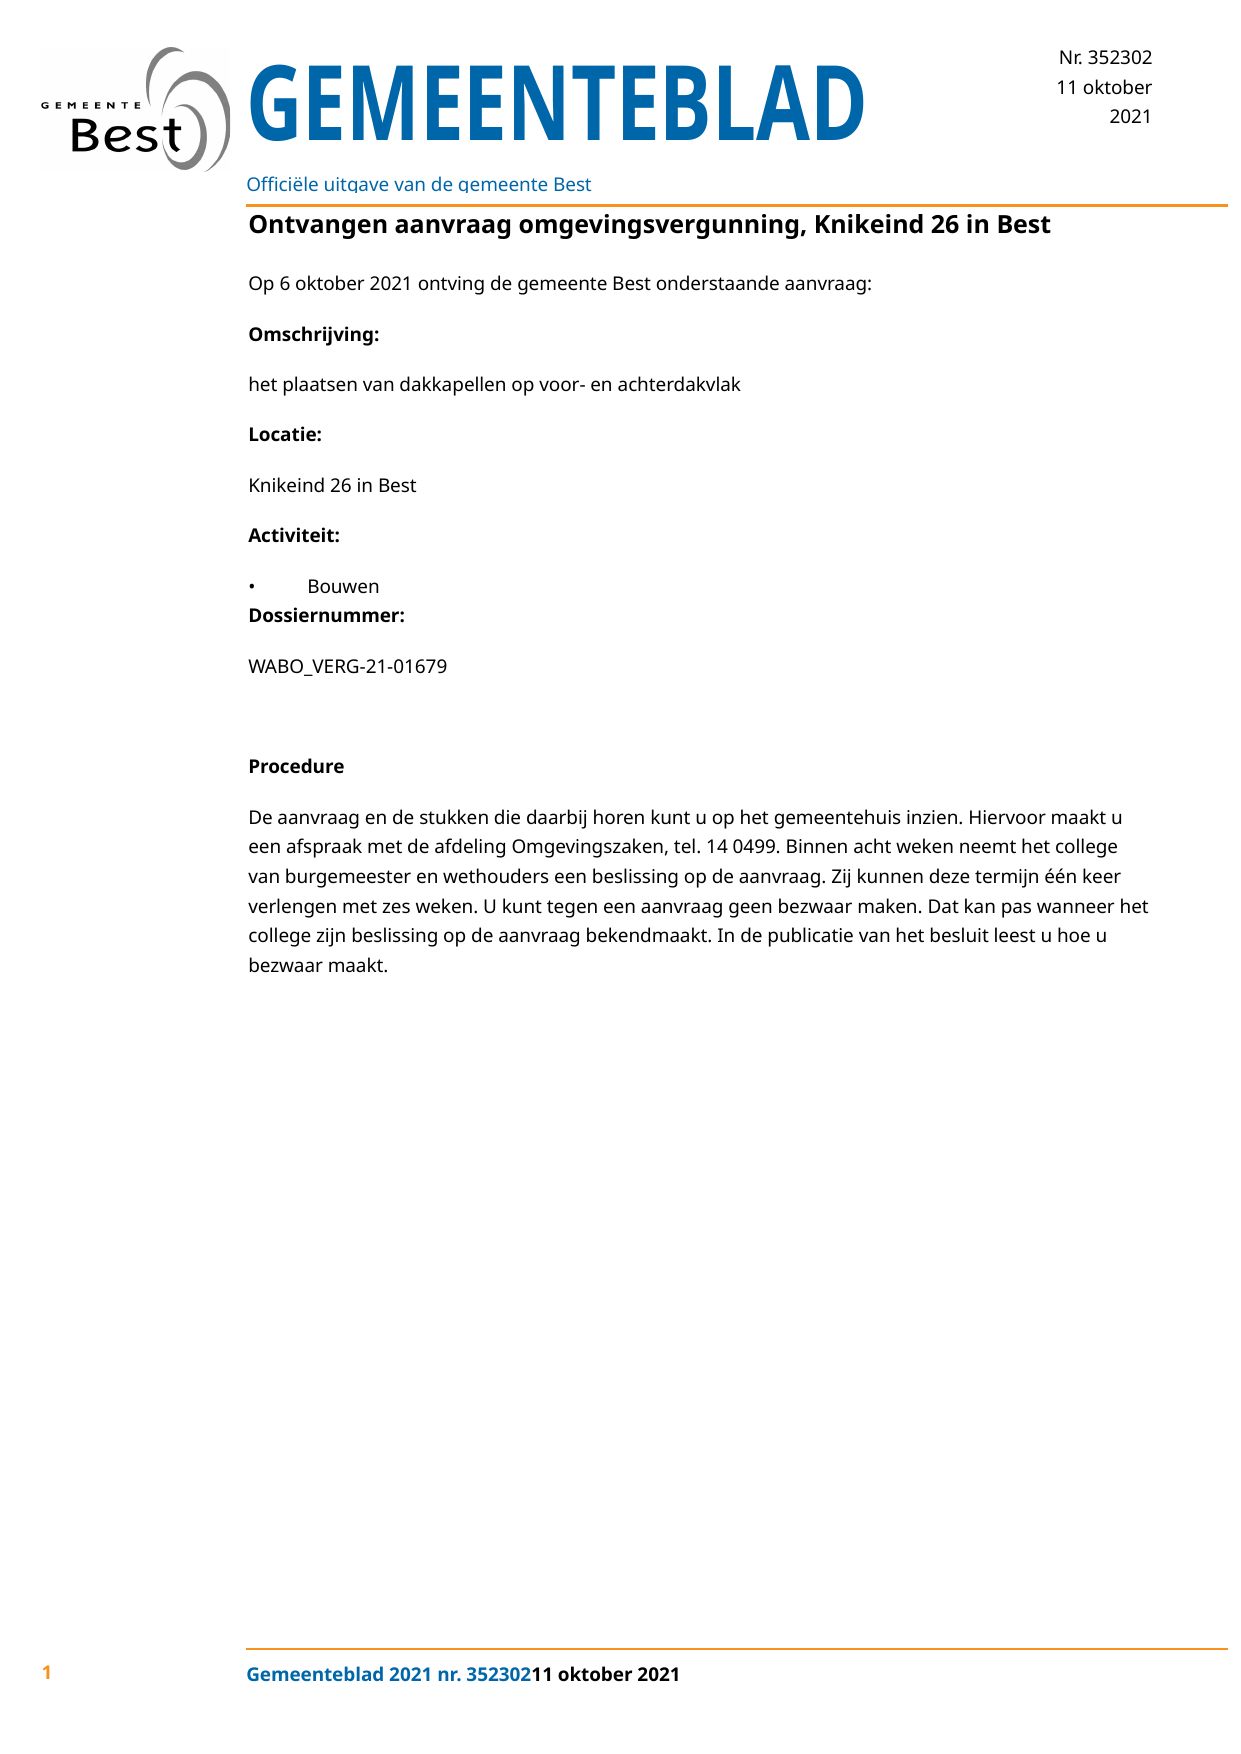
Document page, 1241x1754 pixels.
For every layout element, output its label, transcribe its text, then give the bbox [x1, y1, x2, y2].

text WABO_VERG-21-01679 [248, 653, 1152, 678]
text Activiteit: [248, 522, 1152, 548]
text Dossiernummer: [248, 602, 1152, 628]
text Procedure [248, 754, 1152, 779]
text De aanvraag en de stukken die daarbij horen kunt u op het gemeentehuis inzien. Hiervoor maakt u een afspraak met de afdeling Omgevingszaken, tel. 14 0499. Binnen acht weken neemt het college van burgemeester en wethouders een beslissing op de aanvraag. Zij kunnen deze termijn één keer verlengen met zes weken. U kunt tegen een aanvraag geen bezwaar maken. Dat kan pas wanneer het college zijn beslissing op de aanvraag bekendmaakt. In de publicatie van het besluit leest u hoe u bezwaar maakt. [248, 804, 1152, 978]
text Ontvangen aanvraag omgevingsvergunning, Knikeind 26 in Best [248, 207, 1152, 241]
text Op 6 oktober 2021 ontving de gemeente Best onderstaande aanvraag: [248, 270, 1152, 296]
text het plaatsen van dakkapellen op voor- en achterdakvlak [248, 371, 1152, 397]
text Omschrijving: [248, 321, 1152, 346]
text Knikeind 26 in Best [248, 472, 1152, 498]
text Locatie: [248, 422, 1152, 447]
picture [41, 47, 231, 172]
list Bouwen [248, 573, 1152, 598]
